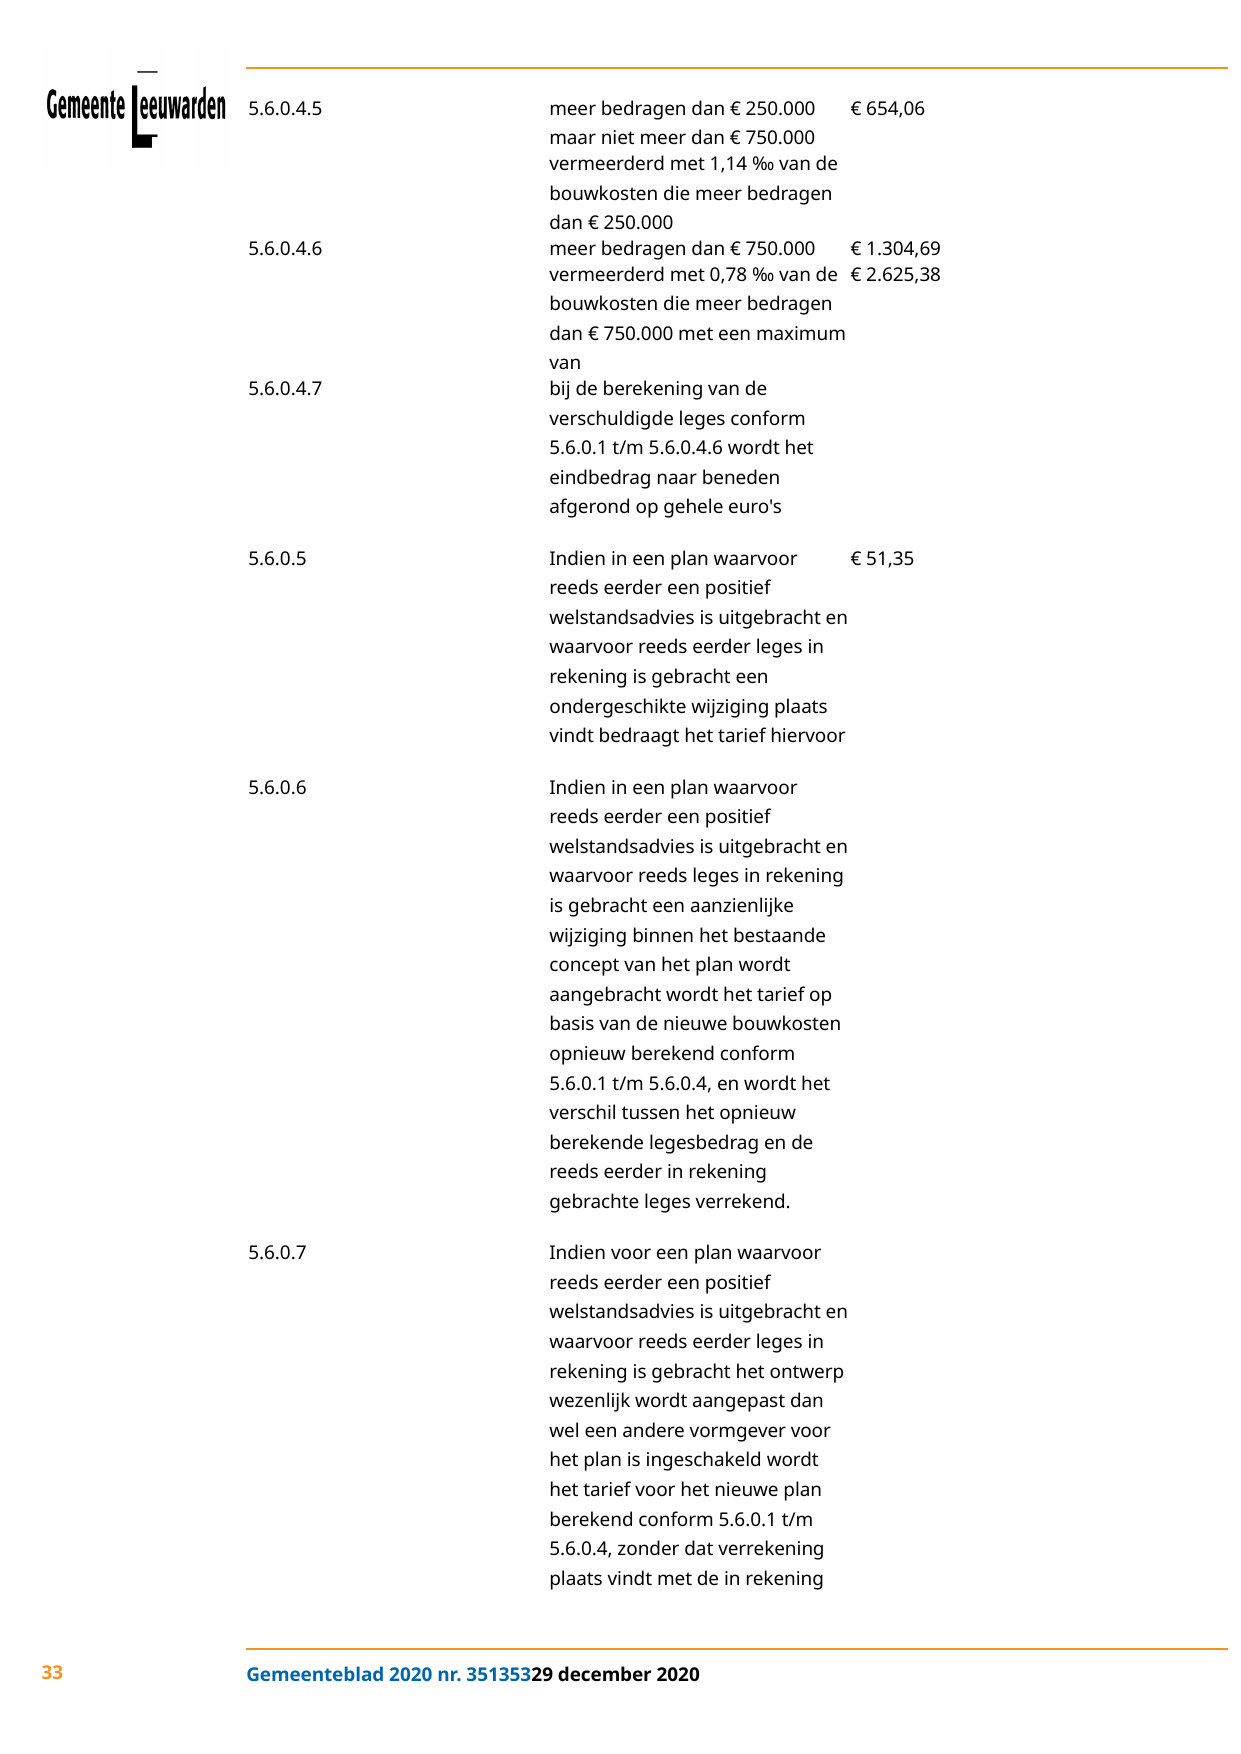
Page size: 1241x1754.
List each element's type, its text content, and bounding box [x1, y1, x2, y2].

table_cell [248, 748, 549, 774]
table_cell 5.6.0.5 [248, 545, 549, 748]
table_cell [248, 519, 549, 545]
table_cell meer bedragen dan € 750.000 [549, 235, 850, 261]
table_cell [850, 774, 1152, 1214]
table_cell [850, 375, 1152, 519]
table_cell 5.6.0.4.6 [248, 235, 549, 261]
table_cell [549, 1214, 850, 1239]
table_cell Indien in een plan waarvoor reeds eerder een positief welstandsadvies is uitgebracht en waarvoor reeds leges in rekening is gebracht een aanzienlijke wijziging binnen het bestaande concept van het plan wordt aangebracht wordt het tarief op basis van de nieuwe bouwkosten opnieuw berekend conform 5.6.0.1 t/m 5.6.0.4, en wordt het verschil tussen het opnieuw berekende legesbedrag en de reeds eerder in rekening gebrachte leges verrekend. [549, 774, 850, 1214]
table_cell Indien in een plan waarvoor reeds eerder een positief welstandsadvies is uitgebracht en waarvoor reeds eerder leges in rekening is gebracht een ondergeschikte wijziging plaats vindt bedraagt het tarief hiervoor [549, 545, 850, 748]
table_cell bij de berekening van de verschuldigde leges conform 5.6.0.1 t/m 5.6.0.4.6 wordt het eindbedrag naar beneden afgerond op gehele euro's [549, 375, 850, 519]
table_cell [850, 519, 1152, 545]
table_cell vermeerderd met 0,78 ‰ van de bouwkosten die meer bedragen dan € 750.000 met een maximum van [549, 261, 850, 375]
table_cell 5.6.0.4.5 [248, 95, 549, 150]
table_cell meer bedragen dan € 250.000 maar niet meer dan € 750.000 [549, 95, 850, 150]
table_cell € 2.625,38 [850, 261, 1152, 375]
table_cell 5.6.0.4.7 [248, 375, 549, 519]
table_cell vermeerderd met 1,14 ‰ van de bouwkosten die meer bedragen dan € 250.000 [549, 150, 850, 235]
table_cell 5.6.0.7 [248, 1240, 549, 1591]
table_cell [850, 1240, 1152, 1591]
table_cell € 654,06 [850, 95, 1152, 150]
table_cell [248, 150, 549, 235]
table_cell 5.6.0.6 [248, 774, 549, 1214]
table_cell € 1.304,69 [850, 235, 1152, 261]
picture [41, 47, 231, 172]
table_cell € 51,35 [850, 545, 1152, 748]
table_cell [850, 1214, 1152, 1239]
table_cell Indien voor een plan waarvoor reeds eerder een positief welstandsadvies is uitgebracht en waarvoor reeds eerder leges in rekening is gebracht het ontwerp wezenlijk wordt aangepast dan wel een andere vormgever voor het plan is ingeschakeld wordt het tarief voor het nieuwe plan berekend conform 5.6.0.1 t/m 5.6.0.4, zonder dat verrekening plaats vindt met de in rekening [549, 1240, 850, 1591]
table_cell [850, 748, 1152, 774]
table_cell [248, 261, 549, 375]
table_cell [248, 1214, 549, 1239]
table_cell [850, 150, 1152, 235]
table_cell [549, 519, 850, 545]
table_cell [549, 748, 850, 774]
